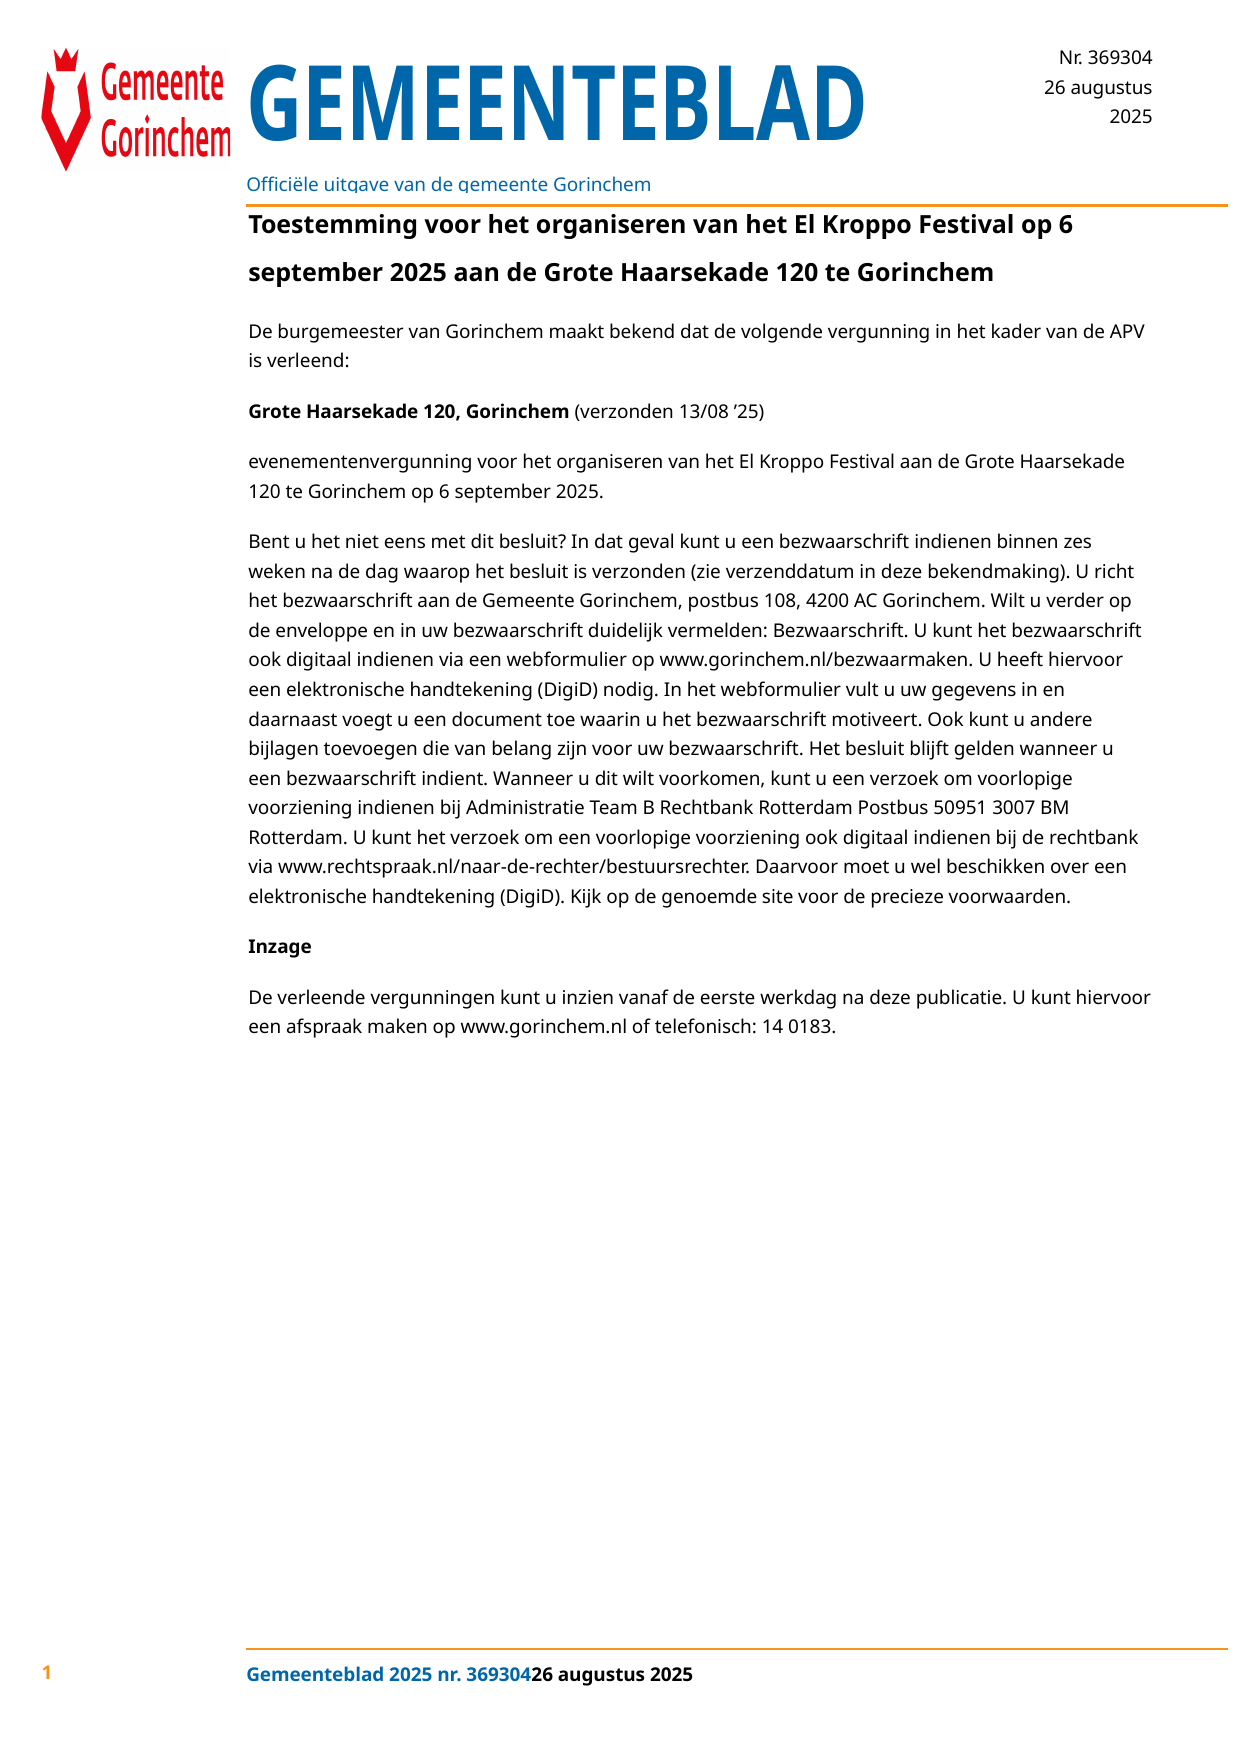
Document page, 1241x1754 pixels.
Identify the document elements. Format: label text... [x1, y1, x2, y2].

text Toestemming voor het organiseren van het El Kroppo Festival op 6 september 2025 aan de Grote Haarsekade 120 te Gorinchem [248, 207, 1152, 288]
text De verleende vergunningen kunt u inzien vanaf de eerste werkdag na deze publicatie. U kunt hiervoor een afspraak maken op www.gorinchem.nl of telefonisch: 14 0183. [248, 984, 1152, 1039]
text Grote Haarsekade 120, Gorinchem (verzonden 13/08 ’25) [248, 398, 1152, 424]
text Inzage [248, 934, 1152, 959]
text evenementenvergunning voor het organiseren van het El Kroppo Festival aan de Grote Haarsekade 120 te Gorinchem op 6 september 2025. [248, 448, 1152, 504]
picture [41, 47, 231, 172]
text De burgemeester van Gorinchem maakt bekend dat de volgende vergunning in het kader van de APV is verleend: [248, 318, 1152, 373]
text Bent u het niet eens met dit besluit? In dat geval kunt u een bezwaarschrift indienen binnen zes weken na de dag waarop het besluit is verzonden (zie verzenddatum in deze bekendmaking). U richt het bezwaarschrift aan de Gemeente Gorinchem, postbus 108, 4200 AC Gorinchem. Wilt u verder op de enveloppe en in uw bezwaarschrift duidelijk vermelden: Bezwaarschrift. U kunt het bezwaarschrift ook digitaal indienen via een webformulier op www.gorinchem.nl/bezwaarmaken. U heeft hiervoor een elektronische handtekening (DigiD) nodig. In het webformulier vult u uw gegevens in en daarnaast voegt u een document toe waarin u het bezwaarschrift motiveert. Ook kunt u andere bijlagen toevoegen die van belang zijn voor uw bezwaarschrift. Het besluit blijft gelden wanneer u een bezwaarschrift indient. Wanneer u dit wilt voorkomen, kunt u een verzoek om voorlopige voorziening indienen bij Administratie Team B Rechtbank Rotterdam Postbus 50951 3007 BM Rotterdam. U kunt het verzoek om een voorlopige voorziening ook digitaal indienen bij de rechtbank via www.rechtspraak.nl/naar-de-rechter/bestuursrechter. Daarvoor moet u wel beschikken over een elektronische handtekening (DigiD). Kijk op de genoemde site voor de precieze voorwaarden. [248, 528, 1152, 909]
